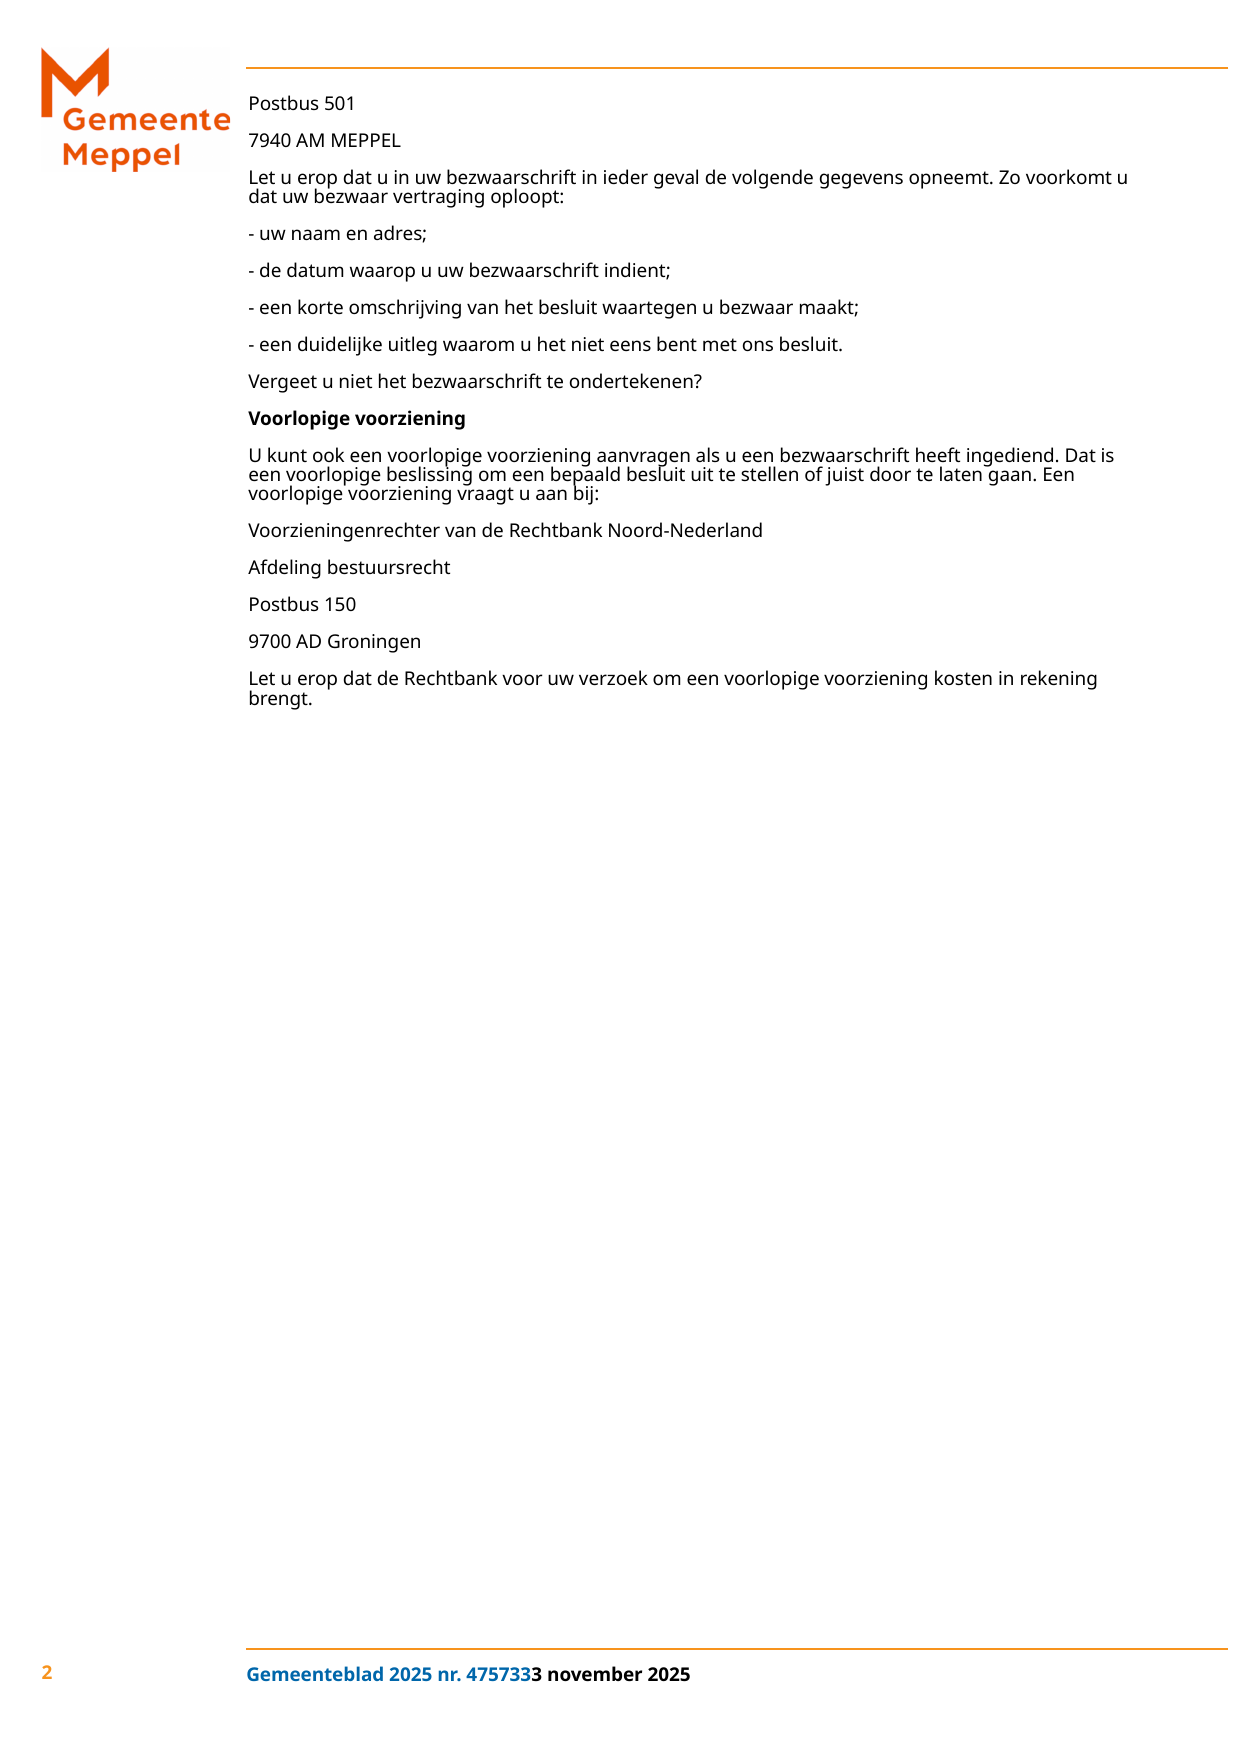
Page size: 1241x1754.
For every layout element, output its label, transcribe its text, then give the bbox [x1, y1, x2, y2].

text Postbus 501 [248, 95, 1152, 114]
text Afdeling bestuursrecht [248, 559, 1152, 579]
text - de datum waarop u uw bezwaarschrift indient; [248, 262, 1152, 281]
text Vergeet u niet het bezwaarschrift te ondertekenen? [248, 373, 1152, 392]
text Voorlopige voorziening [248, 410, 1152, 429]
text 7940 AM MEPPEL [248, 132, 1152, 151]
text - een korte omschrijving van het besluit waartegen u bezwaar maakt; [248, 299, 1152, 318]
text 9700 AD Groningen [248, 633, 1152, 653]
text - een duidelijke uitleg waarom u het niet eens bent met ons besluit. [248, 336, 1152, 355]
text Let u erop dat u in uw bezwaarschrift in ieder geval de volgende gegevens opneemt. Zo voorkomt u dat uw bezwaar vertraging oploopt: [248, 169, 1152, 207]
text Postbus 150 [248, 596, 1152, 616]
picture [41, 47, 231, 172]
text Let u erop dat de Rechtbank voor uw verzoek om een voorlopige voorziening kosten in rekening brengt. [248, 670, 1152, 709]
text U kunt ook een voorlopige voorziening aanvragen als u een bezwaarschrift heeft ingediend. Dat is een voorlopige beslissing om een bepaald besluit uit te stellen of juist door te laten gaan. Een voorlopige voorziening vraagt u aan bij: [248, 447, 1152, 505]
text - uw naam en adres; [248, 225, 1152, 244]
text Voorzieningenrechter van de Rechtbank Noord-Nederland [248, 522, 1152, 542]
